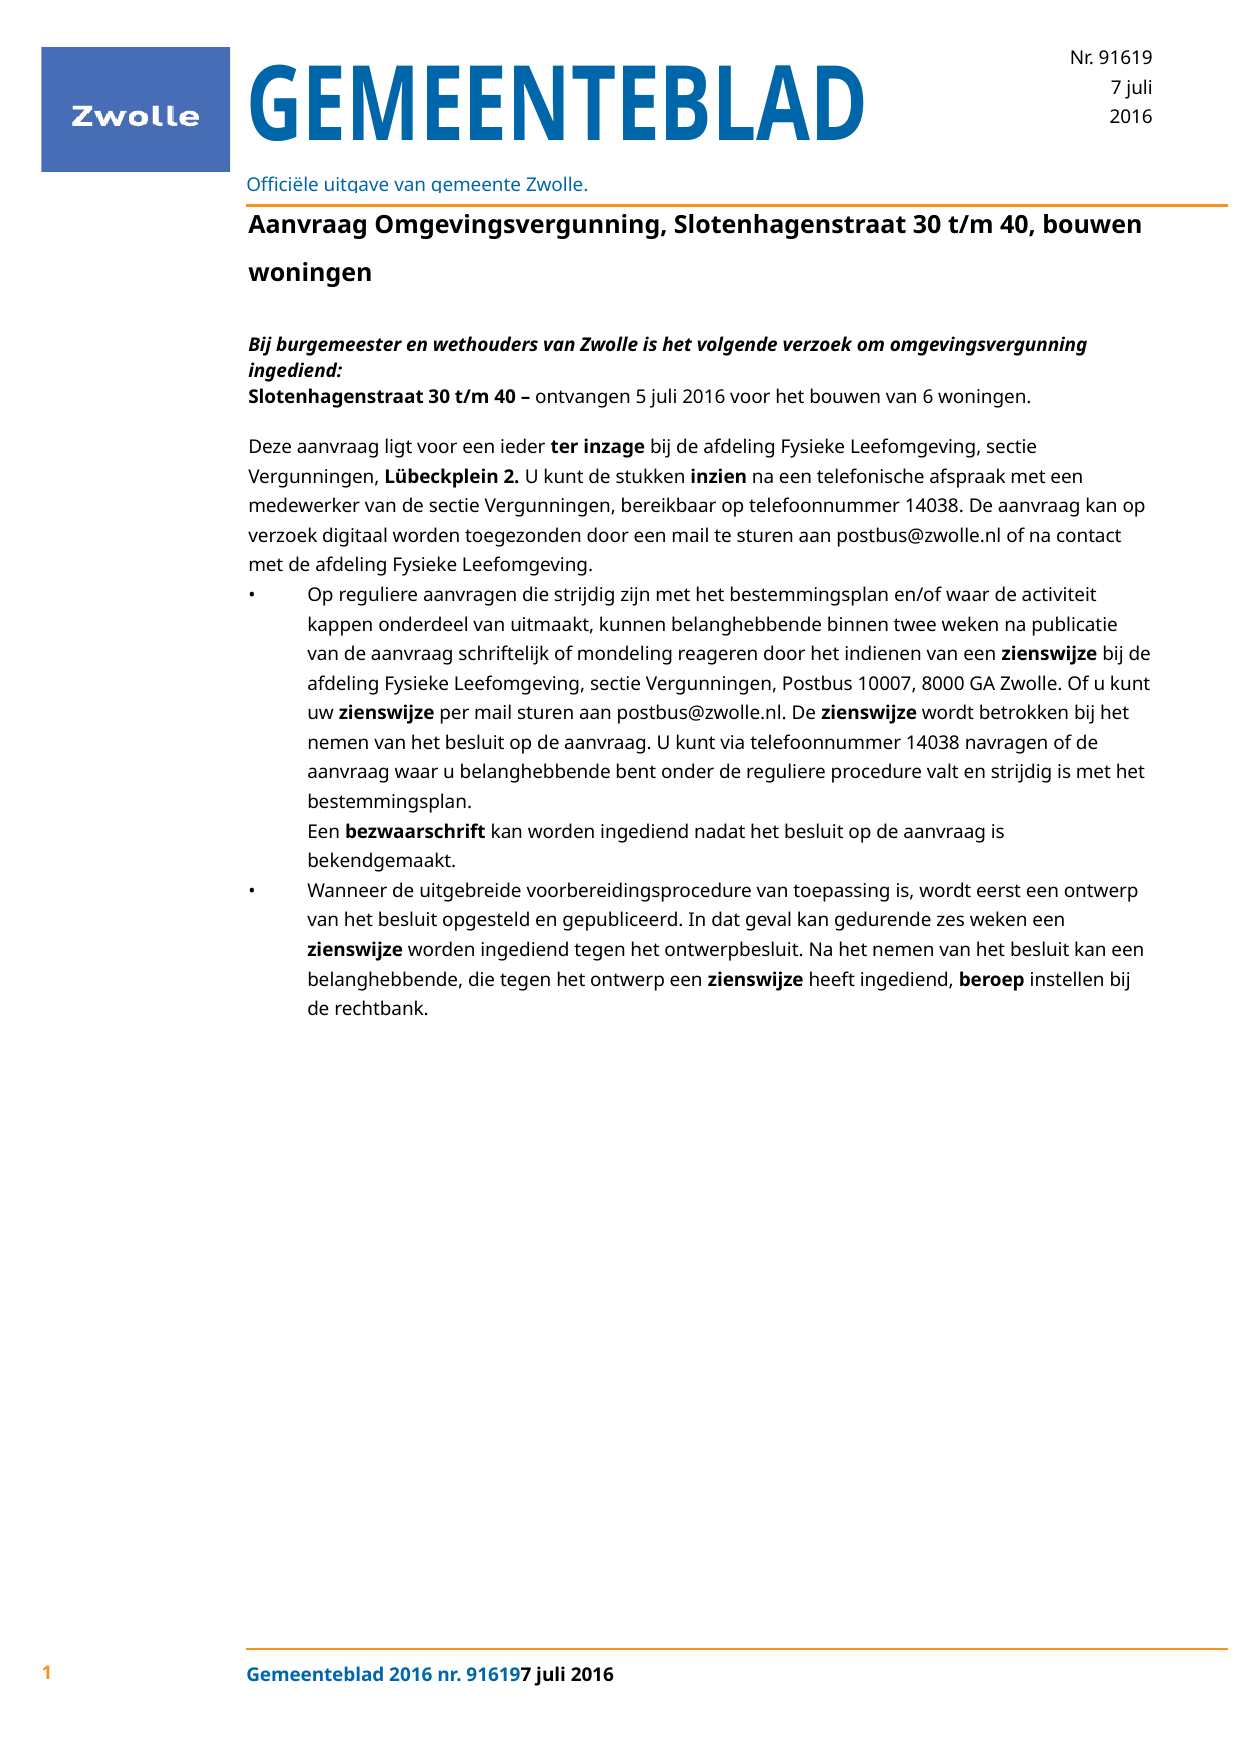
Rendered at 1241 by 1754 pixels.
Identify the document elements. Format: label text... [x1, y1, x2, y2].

picture [41, 47, 231, 172]
text Bij burgemeester en wethouders van Zwolle is het volgende verzoek om omgevingsvergunning ingediend: [248, 331, 1152, 383]
list Een bezwaarschrift kan worden ingediend nadat het besluit op de aanvraag is bekendgemaakt. [248, 818, 1152, 873]
text Slotenhagenstraat 30 t/m 40 – ontvangen 5 juli 2016 voor het bouwen van 6 woningen. [248, 383, 1152, 409]
text Deze aanvraag ligt voor een ieder ter inzage bij de afdeling Fysieke Leefomgeving, sectie Vergunningen, Lübeckplein 2. U kunt de stukken inzien na een telefonische afspraak met een medewerker van de sectie Vergunningen, bereikbaar op telefoonnummer 14038. De aanvraag kan op verzoek digitaal worden toegezonden door een mail te sturen aan postbus@zwolle.nl of na contact met de afdeling Fysieke Leefomgeving. [248, 433, 1152, 577]
list Op reguliere aanvragen die strijdig zijn met het bestemmingsplan en/of waar de activiteit kappen onderdeel van uitmaakt, kunnen belanghebbende binnen twee weken na publicatie van de aanvraag schriftelijk of mondeling reageren door het indienen van een zienswijze bij de afdeling Fysieke Leefomgeving, sectie Vergunningen, Postbus 10007, 8000 GA Zwolle. Of u kunt uw zienswijze per mail sturen aan postbus@zwolle.nl. De zienswijze wordt betrokken bij het nemen van het besluit op de aanvraag. U kunt via telefoonnummer 14038 navragen of de aanvraag waar u belanghebbende bent onder de reguliere procedure valt en strijdig is met het bestemmingsplan. [248, 581, 1152, 814]
text Aanvraag Omgevingsvergunning, Slotenhagenstraat 30 t/m 40, bouwen woningen [248, 207, 1152, 288]
list Wanneer de uitgebreide voorbereidingsprocedure van toepassing is, wordt eerst een ontwerp van het besluit opgesteld en gepubliceerd. In dat geval kan gedurende zes weken een zienswijze worden ingediend tegen het ontwerpbesluit. Na het nemen van het besluit kan een belanghebbende, die tegen het ontwerp een zienswijze heeft ingediend, beroep instellen bij de rechtbank. [248, 877, 1152, 1021]
